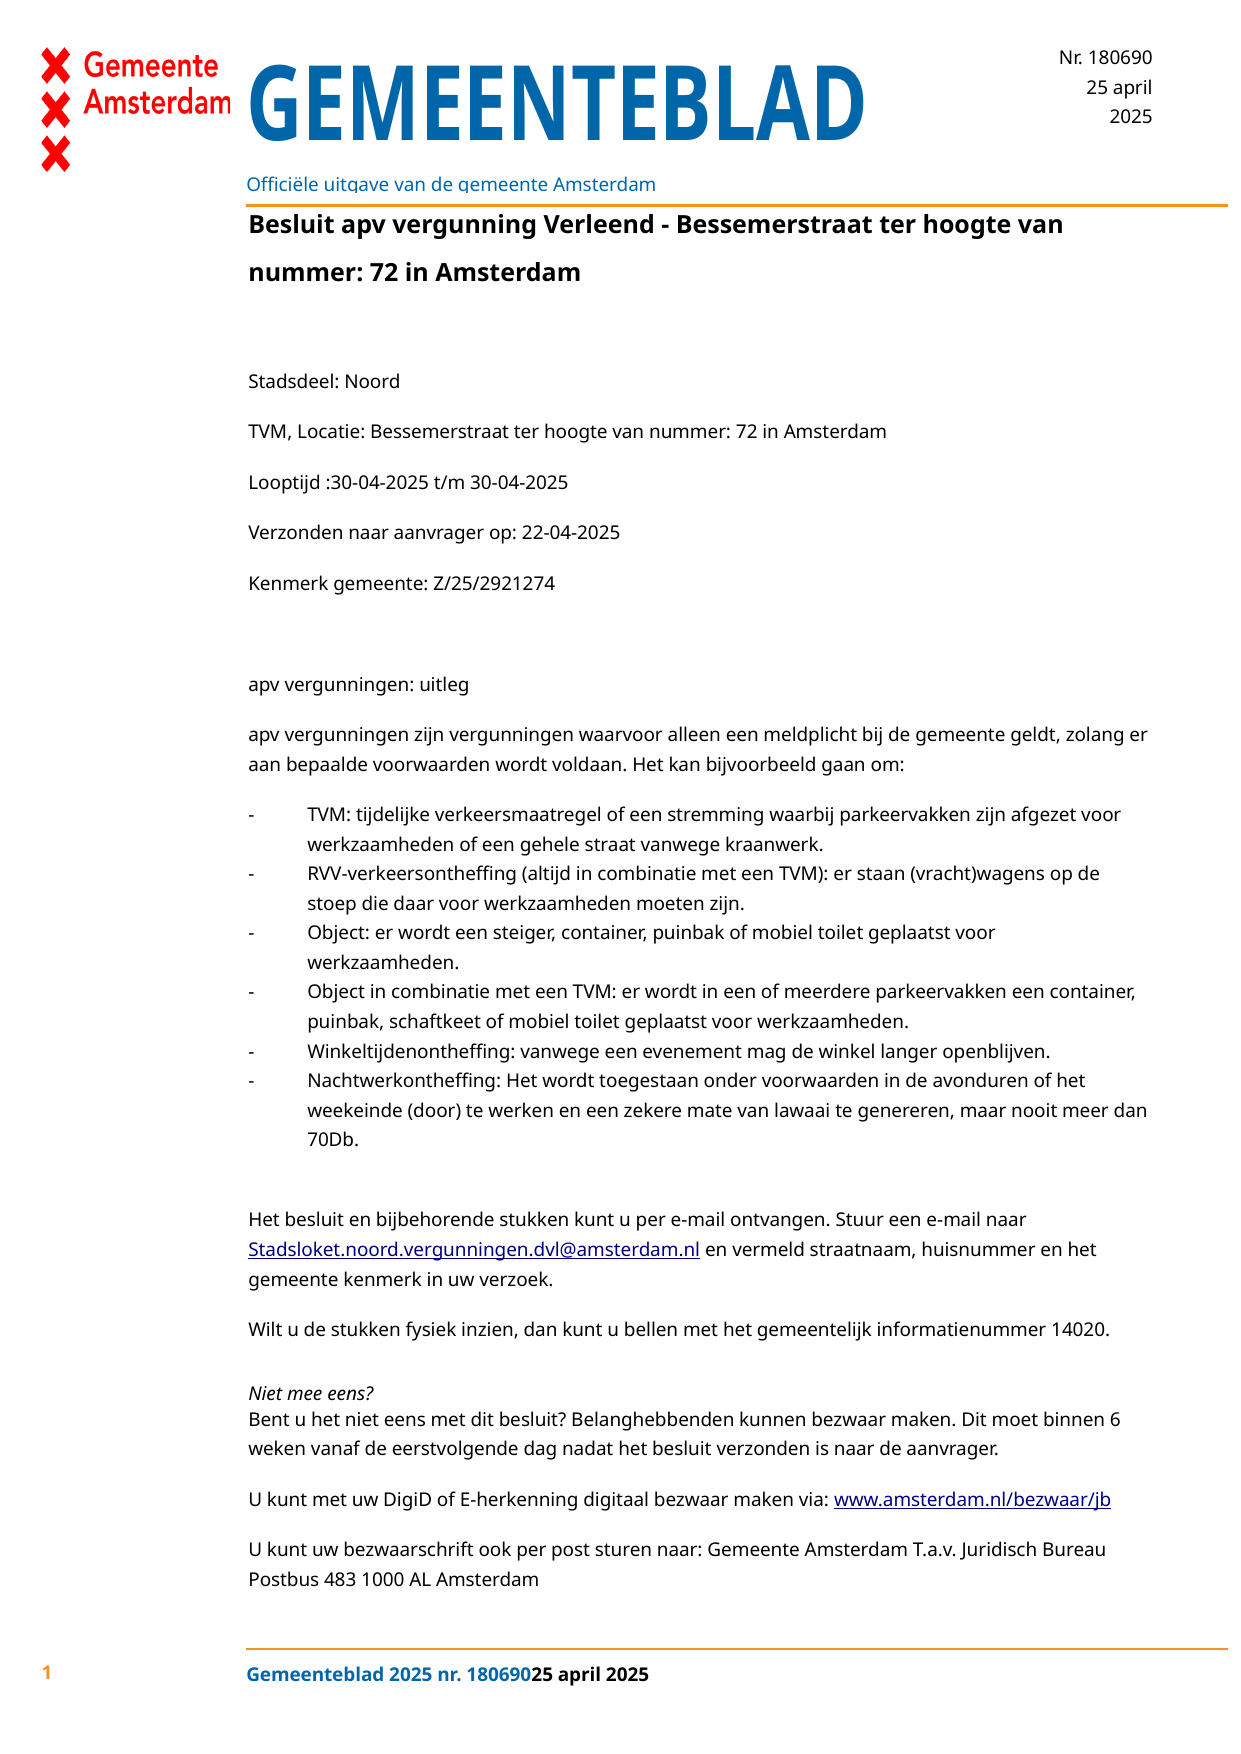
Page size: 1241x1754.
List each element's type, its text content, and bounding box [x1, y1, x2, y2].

list Object: er wordt een steiger, container, puinbak of mobiel toilet geplaatst voor werkzaamheden. [248, 919, 1152, 975]
text Wilt u de stukken fysiek inzien, dan kunt u bellen met het gemeentelijk informatienummer 14020. [248, 1316, 1152, 1342]
text apv vergunningen: uitleg [248, 671, 1152, 697]
list Nachtwerkontheffing: Het wordt toegestaan onder voorwaarden in de avonduren of het weekeinde (door) te werken en een zekere mate van lawaai te genereren, maar nooit meer dan 70Db. [248, 1067, 1152, 1152]
list TVM: tijdelijke verkeersmaatregel of een stremming waarbij parkeervakken zijn afgezet voor werkzaamheden of een gehele straat vanwege kraanwerk. [248, 801, 1152, 857]
list Winkeltijdenontheffing: vanwege een evenement mag de winkel langer openblijven. [248, 1038, 1152, 1064]
text U kunt met uw DigiD of E-herkenning digitaal bezwaar maken via: www.amsterdam.nl/bezwaar/jb [248, 1486, 1152, 1512]
text Het besluit en bijbehorende stukken kunt u per e-mail ontvangen. Stuur een e-mail naar Stadsloket.noord.vergunningen.dvl@amsterdam.nl en vermeld straatnaam, huisnummer en het gemeente kenmerk in uw verzoek. [248, 1207, 1152, 1292]
text Niet mee eens? [248, 1380, 1152, 1406]
text Verzonden naar aanvrager op: 22-04-2025 [248, 519, 1152, 545]
text Bent u het niet eens met dit besluit? Belanghebbenden kunnen bezwaar maken. Dit moet binnen 6 weken vanaf de eerstvolgende dag nadat het besluit verzonden is naar de aanvrager. [248, 1406, 1152, 1461]
list RVV-verkeersontheffing (altijd in combinatie met een TVM): er staan (vracht)wagens op de stoep die daar voor werkzaamheden moeten zijn. [248, 860, 1152, 916]
picture [41, 47, 231, 172]
text TVM, Locatie: Bessemerstraat ter hoogte van nummer: 72 in Amsterdam [248, 419, 1152, 444]
text U kunt uw bezwaarschrift ook per post sturen naar: Gemeente Amsterdam T.a.v. Juridisch Bureau Postbus 483 1000 AL Amsterdam [248, 1536, 1152, 1592]
text Looptijd :30-04-2025 t/m 30-04-2025 [248, 469, 1152, 495]
text Stadsdeel: Noord [248, 368, 1152, 394]
text Kenmerk gemeente: Z/25/2921274 [248, 570, 1152, 596]
text apv vergunningen zijn vergunningen waarvoor alleen een meldplicht bij de gemeente geldt, zolang er aan bepaalde voorwaarden wordt voldaan. Het kan bijvoorbeeld gaan om: [248, 721, 1152, 777]
list Object in combinatie met een TVM: er wordt in een of meerdere parkeervakken een container, puinbak, schaftkeet of mobiel toilet geplaatst voor werkzaamheden. [248, 979, 1152, 1034]
text Besluit apv vergunning Verleend - Bessemerstraat ter hoogte van nummer: 72 in Amsterdam [248, 207, 1152, 288]
